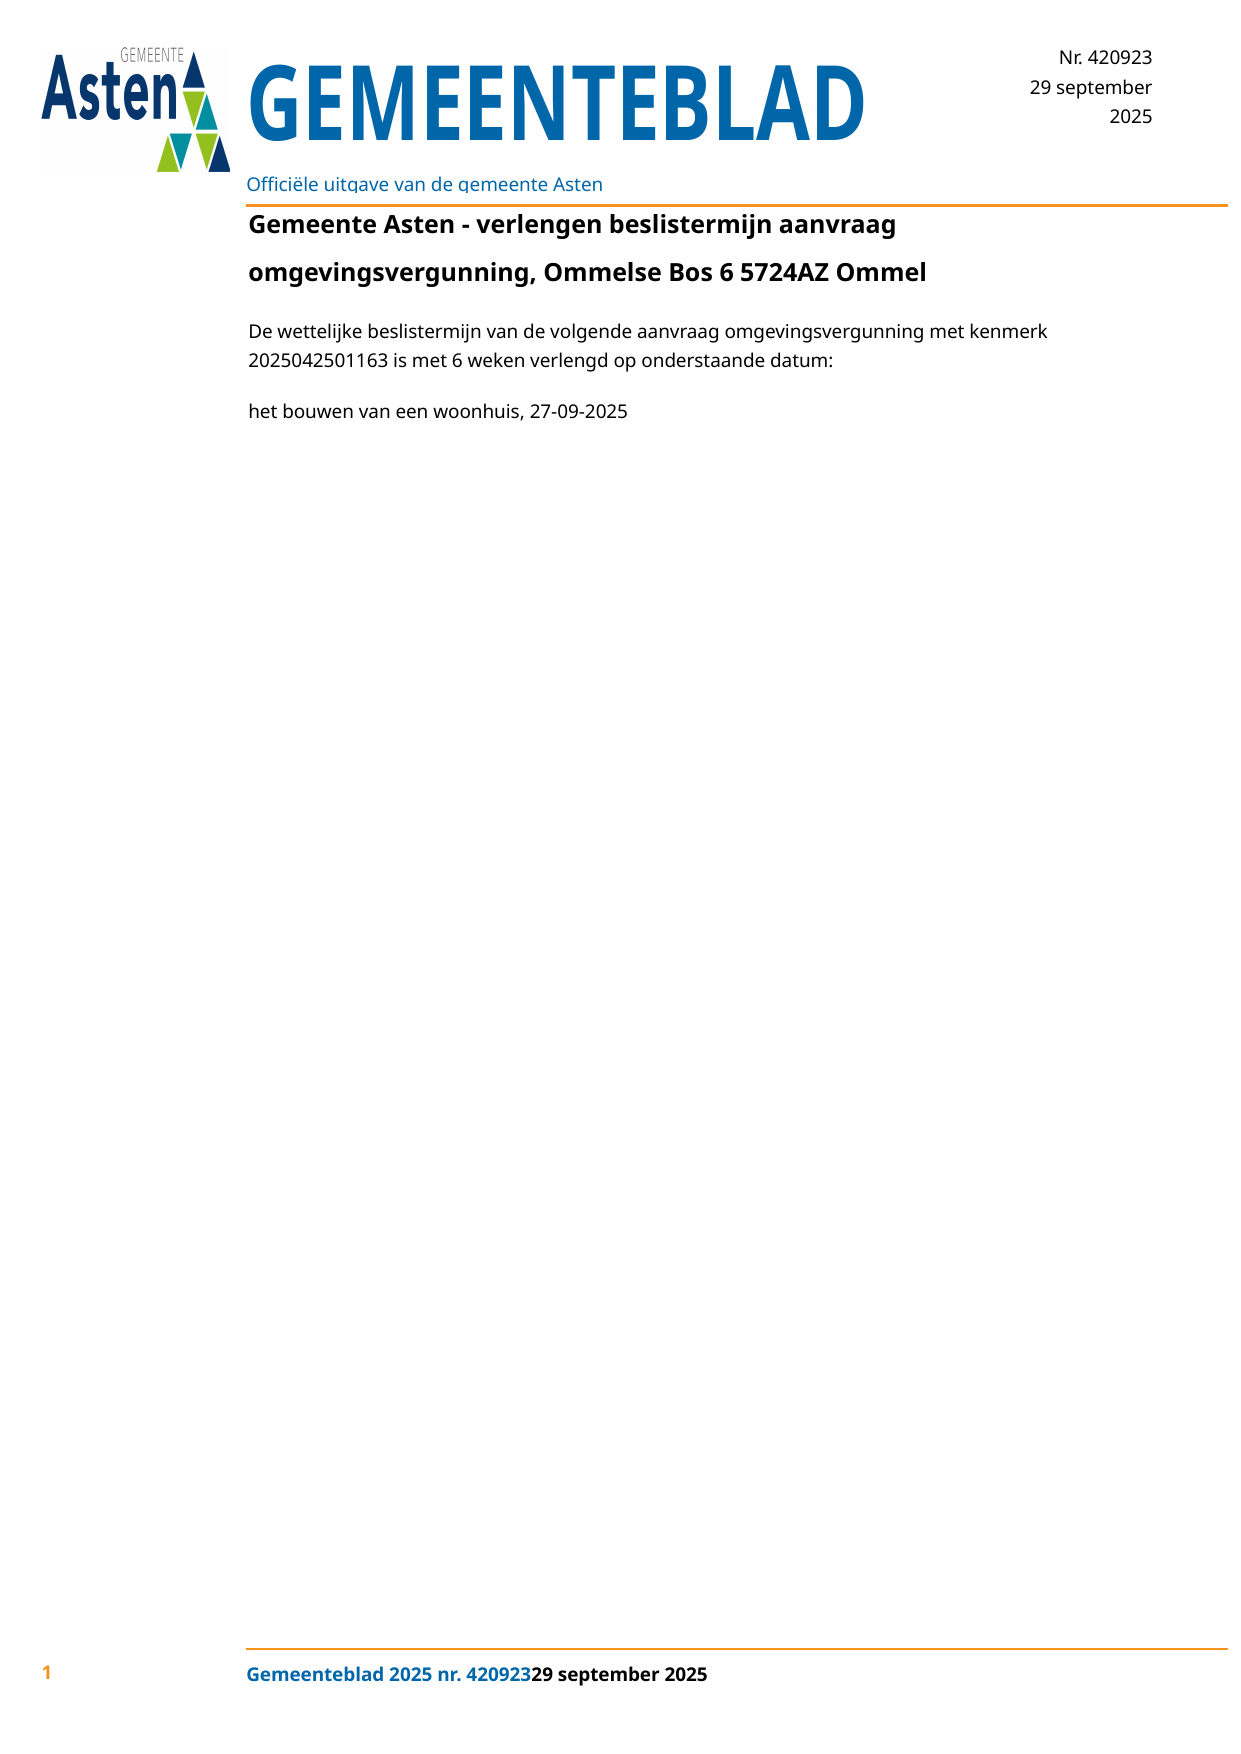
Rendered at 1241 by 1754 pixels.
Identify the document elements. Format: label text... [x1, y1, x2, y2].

text De wettelijke beslistermijn van de volgende aanvraag omgevingsvergunning met kenmerk 2025042501163 is met 6 weken verlengd op onderstaande datum: [248, 318, 1152, 373]
text Gemeente Asten - verlengen beslistermijn aanvraag omgevingsvergunning, Ommelse Bos 6 5724AZ Ommel [248, 207, 1152, 288]
picture [41, 47, 231, 172]
text het bouwen van een woonhuis, 27-09-2025 [248, 398, 1152, 424]
